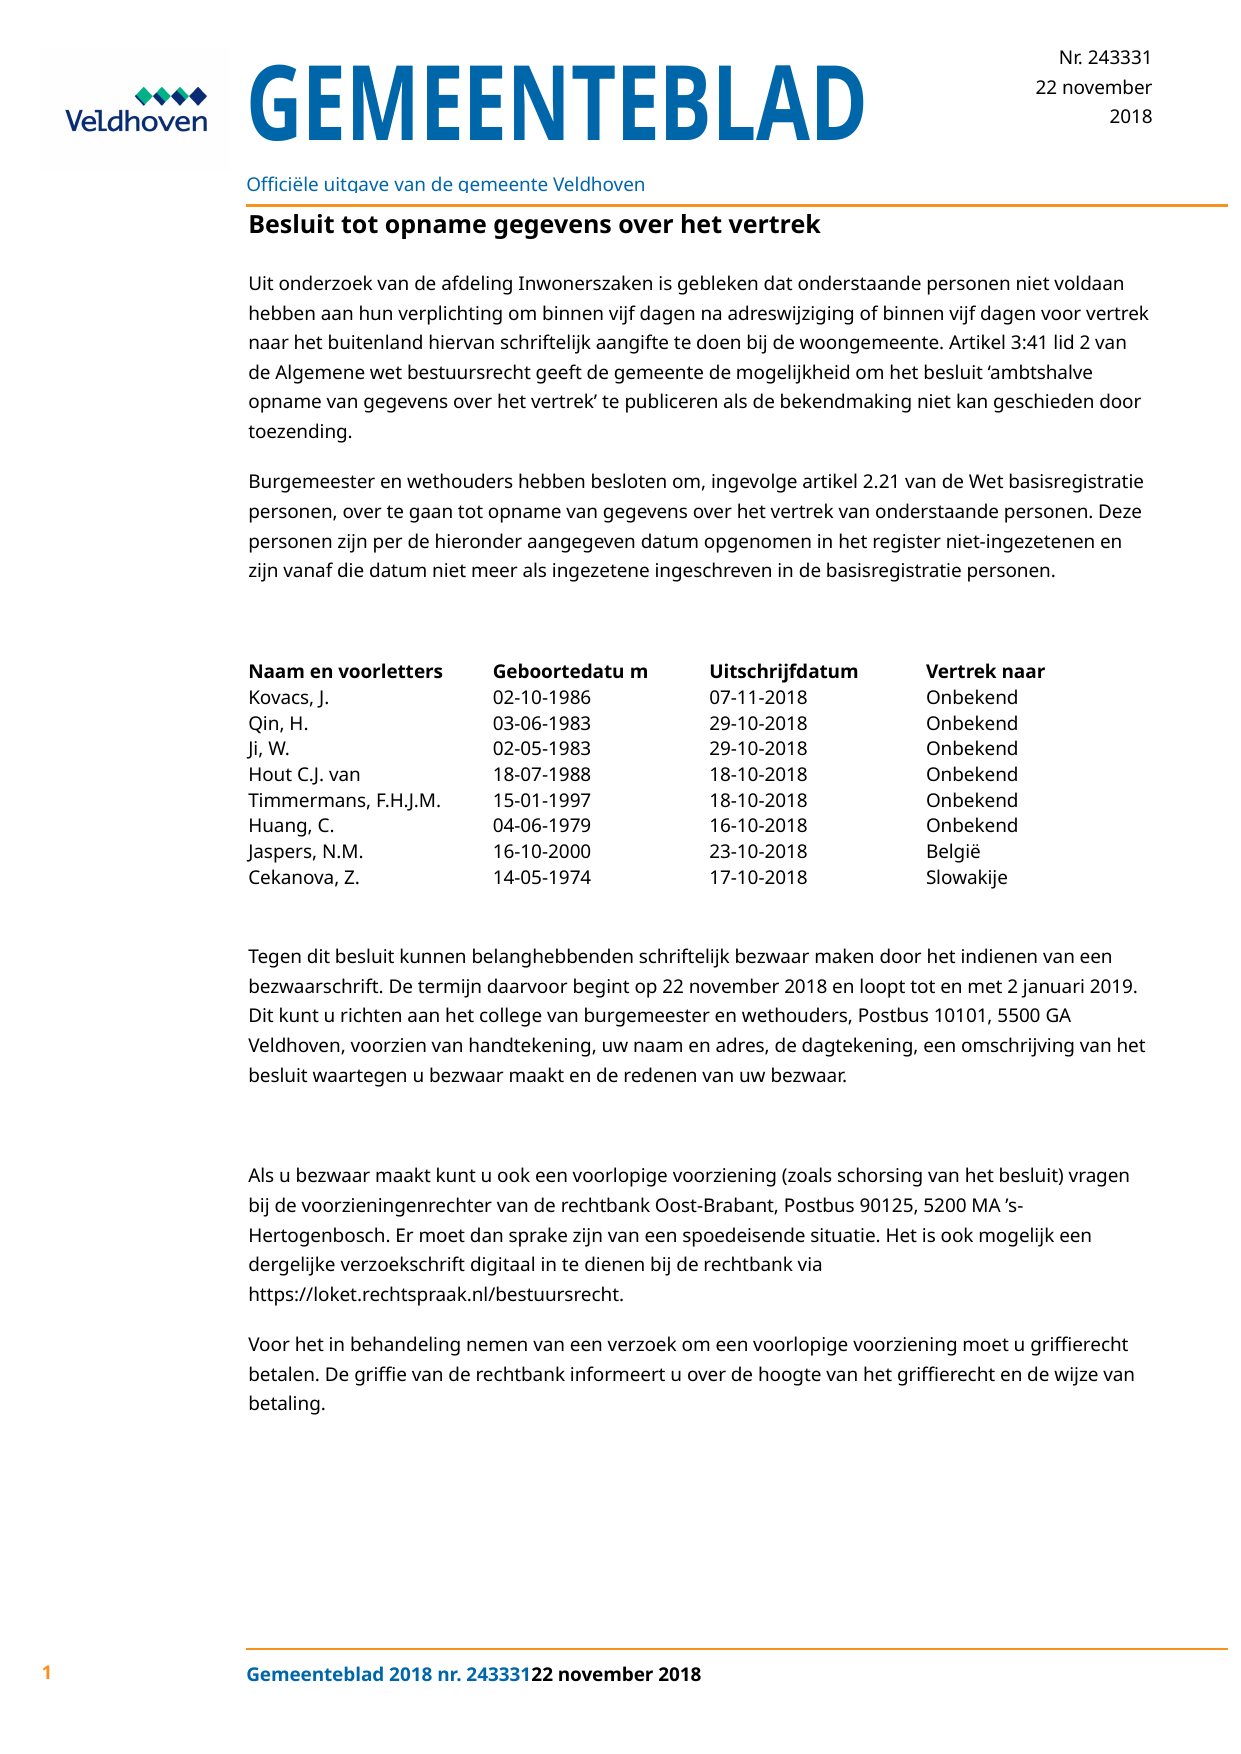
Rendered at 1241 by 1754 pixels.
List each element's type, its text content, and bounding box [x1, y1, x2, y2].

table_cell 16-10-2018 [709, 813, 926, 838]
table_cell Jaspers, N.M. [248, 839, 493, 864]
text Besluit tot opname gegevens over het vertrek [248, 207, 1152, 241]
text Voor het in behandeling nemen van een verzoek om een voorlopige voorziening moet u griffierecht betalen. De griffie van de rechtbank informeert u over de hoogte van het griffierecht en de wijze van betaling. [248, 1331, 1152, 1416]
table_cell Qin, H. [248, 710, 493, 736]
table_cell Hout C.J. van [248, 761, 493, 787]
table_cell Slowakije [926, 864, 1152, 890]
table_cell 02-05-1983 [493, 736, 709, 761]
text Als u bezwaar maakt kunt u ook een voorlopige voorziening (zoals schorsing van het besluit) vragen bij de voorzieningenrechter van de rechtbank Oost-Brabant, Postbus 90125, 5200 MA ’s-Hertogenbosch. Er moet dan sprake zijn van een spoedeisende situatie. Het is ook mogelijk een dergelijke verzoekschrift digitaal in te dienen bij de rechtbank via https://loket.rechtspraak.nl/bestuursrecht. [248, 1163, 1152, 1307]
table_cell Kovacs, J. [248, 684, 493, 710]
table_cell 18-07-1988 [493, 761, 709, 787]
table_header Vertrek naar [926, 658, 1152, 684]
table_cell Timmermans, F.H.J.M. [248, 787, 493, 813]
table_cell Onbekend [926, 813, 1152, 838]
table_cell Huang, C. [248, 813, 493, 838]
table_cell Onbekend [926, 710, 1152, 736]
table_cell 04-06-1979 [493, 813, 709, 838]
table_cell 03-06-1983 [493, 710, 709, 736]
table_header Geboortedatu m [493, 658, 709, 684]
table_header Naam en voorletters [248, 658, 493, 684]
table_cell België [926, 839, 1152, 864]
table_cell Cekanova, Z. [248, 864, 493, 890]
table_header Uitschrijfdatum [709, 658, 926, 684]
table_cell 02-10-1986 [493, 684, 709, 710]
table_cell 16-10-2000 [493, 839, 709, 864]
text Uit onderzoek van de afdeling Inwonerszaken is gebleken dat onderstaande personen niet voldaan hebben aan hun verplichting om binnen vijf dagen na adreswijziging of binnen vijf dagen voor vertrek naar het buitenland hiervan schriftelijk aangifte te doen bij de woongemeente. Artikel 3:41 lid 2 van de Algemene wet bestuursrecht geeft de gemeente de mogelijkheid om het besluit ‘ambtshalve opname van gegevens over het vertrek’ te publiceren als de bekendmaking niet kan geschieden door toezending. [248, 270, 1152, 444]
text Tegen dit besluit kunnen belanghebbenden schriftelijk bezwaar maken door het indienen van een bezwaarschrift. De termijn daarvoor begint op 22 november 2018 en loopt tot en met 2 januari 2019. Dit kunt u richten aan het college van burgemeester en wethouders, Postbus 10101, 5500 GA Veldhoven, voorzien van handtekening, uw naam en adres, de dagtekening, een omschrijving van het besluit waartegen u bezwaar maakt en de redenen van uw bezwaar. [248, 943, 1152, 1088]
table_cell Onbekend [926, 787, 1152, 813]
table_cell 15-01-1997 [493, 787, 709, 813]
table_cell 14-05-1974 [493, 864, 709, 890]
picture [41, 47, 231, 172]
table_cell 07-11-2018 [709, 684, 926, 710]
table_cell Onbekend [926, 736, 1152, 761]
table_cell 23-10-2018 [709, 839, 926, 864]
table_cell 17-10-2018 [709, 864, 926, 890]
table_cell Onbekend [926, 761, 1152, 787]
text Burgemeester en wethouders hebben besloten om, ingevolge artikel 2.21 van de Wet basisregistratie personen, over te gaan tot opname van gegevens over het vertrek van onderstaande personen. Deze personen zijn per de hieronder aangegeven datum opgenomen in het register niet-ingezetenen en zijn vanaf die datum niet meer als ingezetene ingeschreven in de basisregistratie personen. [248, 469, 1152, 583]
table_cell 18-10-2018 [709, 761, 926, 787]
table_cell 29-10-2018 [709, 736, 926, 761]
table_cell 29-10-2018 [709, 710, 926, 736]
table_cell Ji, W. [248, 736, 493, 761]
table_cell 18-10-2018 [709, 787, 926, 813]
table_cell Onbekend [926, 684, 1152, 710]
